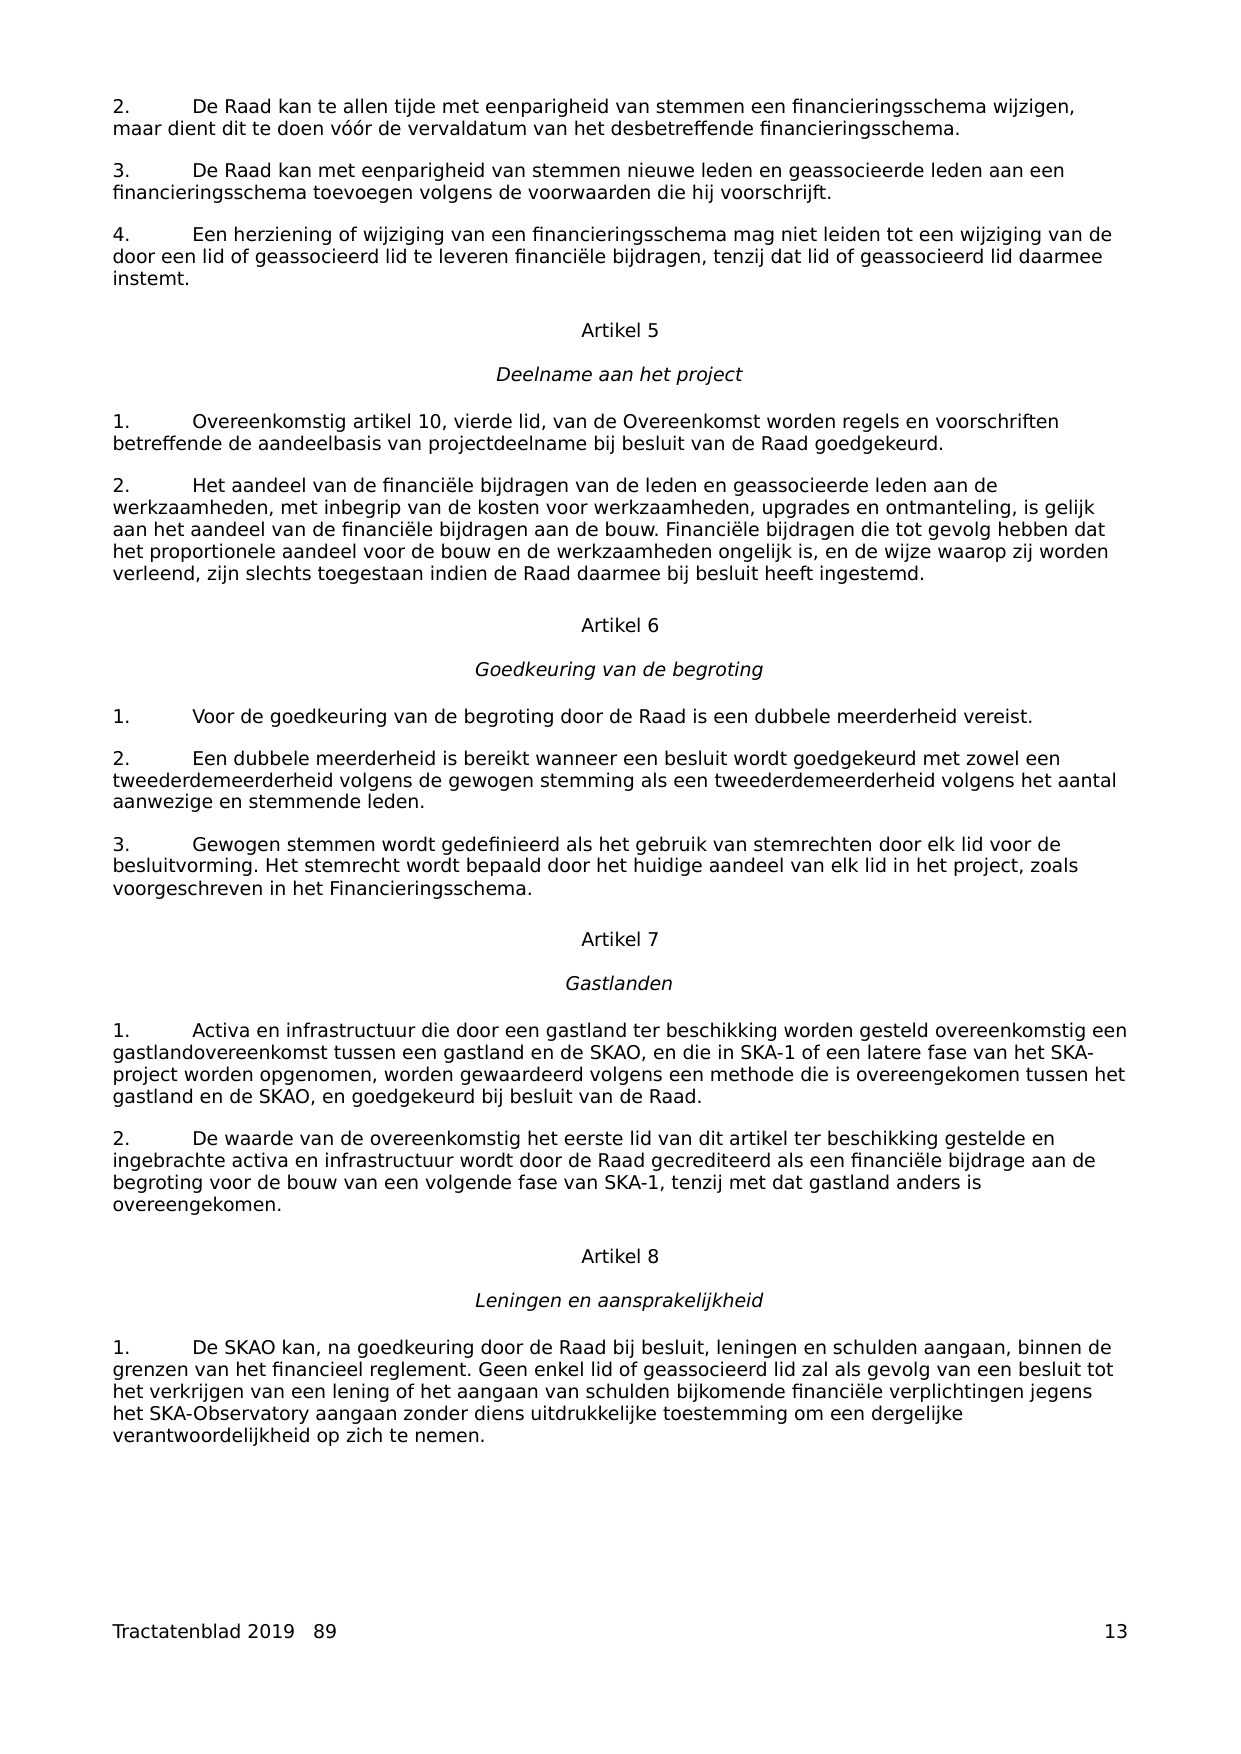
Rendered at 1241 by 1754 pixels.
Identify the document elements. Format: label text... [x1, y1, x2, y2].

subtitle Artikel 5 Deelname aan het project [112, 320, 1128, 386]
text 1. Overeenkomstig artikel 10, vierde lid, van de Overeenkomst worden regels en voorschriften betreffende de aandeelbasis van projectdeelname bij besluit van de Raad goedgekeurd. [112, 411, 1128, 455]
text 2. De waarde van de overeenkomstig het eerste lid van dit artikel ter beschikking gestelde en ingebrachte activa en infrastructuur wordt door de Raad gecrediteerd als een financiële bijdrage aan de begroting voor de bouw van een volgende fase van SKA-1, tenzij met dat gastland anders is overeengekomen. [112, 1128, 1128, 1216]
text 3. De Raad kan met eenparigheid van stemmen nieuwe leden en geassocieerde leden aan een financieringsschema toevoegen volgens de voorwaarden die hij voorschrijft. [112, 160, 1128, 204]
text 3. Gewogen stemmen wordt gedefinieerd als het gebruik van stemrechten door elk lid voor de besluitvorming. Het stemrecht wordt bepaald door het huidige aandeel van elk lid in het project, zoals voorgeschreven in het Financieringsschema. [112, 833, 1128, 899]
text 1. Voor de goedkeuring van de begroting door de Raad is een dubbele meerderheid vereist. [112, 706, 1128, 727]
text 2. Het aandeel van de financiële bijdragen van de leden en geassocieerde leden aan de werkzaamheden, met inbegrip van de kosten voor werkzaamheden, upgrades en ontmanteling, is gelijk aan het aandeel van de financiële bijdragen aan de bouw. Financiële bijdragen die tot gevolg hebben dat het proportionele aandeel voor de bouw en de werkzaamheden ongelijk is, en de wijze waarop zij worden verleend, zijn slechts toegestaan indien de Raad daarmee bij besluit heeft ingestemd. [112, 475, 1128, 584]
subtitle Artikel 8 Leningen en aansprakelijkheid [112, 1246, 1128, 1312]
text 1. Activa en infrastructuur die door een gastland ter beschikking worden gesteld overeenkomstig een gastlandovereenkomst tussen een gastland en de SKAO, en die in SKA-1 of een latere fase van het SKA-project worden opgenomen, worden gewaardeerd volgens een methode die is overeengekomen tussen het gastland en de SKAO, en goedgekeurd bij besluit van de Raad. [112, 1020, 1128, 1108]
text 2. De Raad kan te allen tijde met eenparigheid van stemmen een financieringsschema wijzigen, maar dient dit te doen vóór de vervaldatum van het desbetreffende financieringsschema. [112, 96, 1128, 140]
text 1. De SKAO kan, na goedkeuring door de Raad bij besluit, leningen en schulden aangaan, binnen de grenzen van het financieel reglement. Geen enkel lid of geassocieerd lid zal als gevolg van een besluit tot het verkrijgen van een lening of het aangaan van schulden bijkomende financiële verplichtingen jegens het SKA-Observatory aangaan zonder diens uitdrukkelijke toestemming om een dergelijke verantwoordelijkheid op zich te nemen. [112, 1337, 1128, 1447]
text 4. Een herziening of wijziging van een financieringsschema mag niet leiden tot een wijziging van de door een lid of geassocieerd lid te leveren financiële bijdragen, tenzij dat lid of geassocieerd lid daarmee instemt. [112, 224, 1128, 290]
text 2. Een dubbele meerderheid is bereikt wanneer een besluit wordt goedgekeurd met zowel een tweederdemeerderheid volgens de gewogen stemming als een tweederdemeerderheid volgens het aantal aanwezige en stemmende leden. [112, 747, 1128, 813]
subtitle Artikel 6 Goedkeuring van de begroting [112, 614, 1128, 681]
subtitle Artikel 7 Gastlanden [112, 929, 1128, 995]
